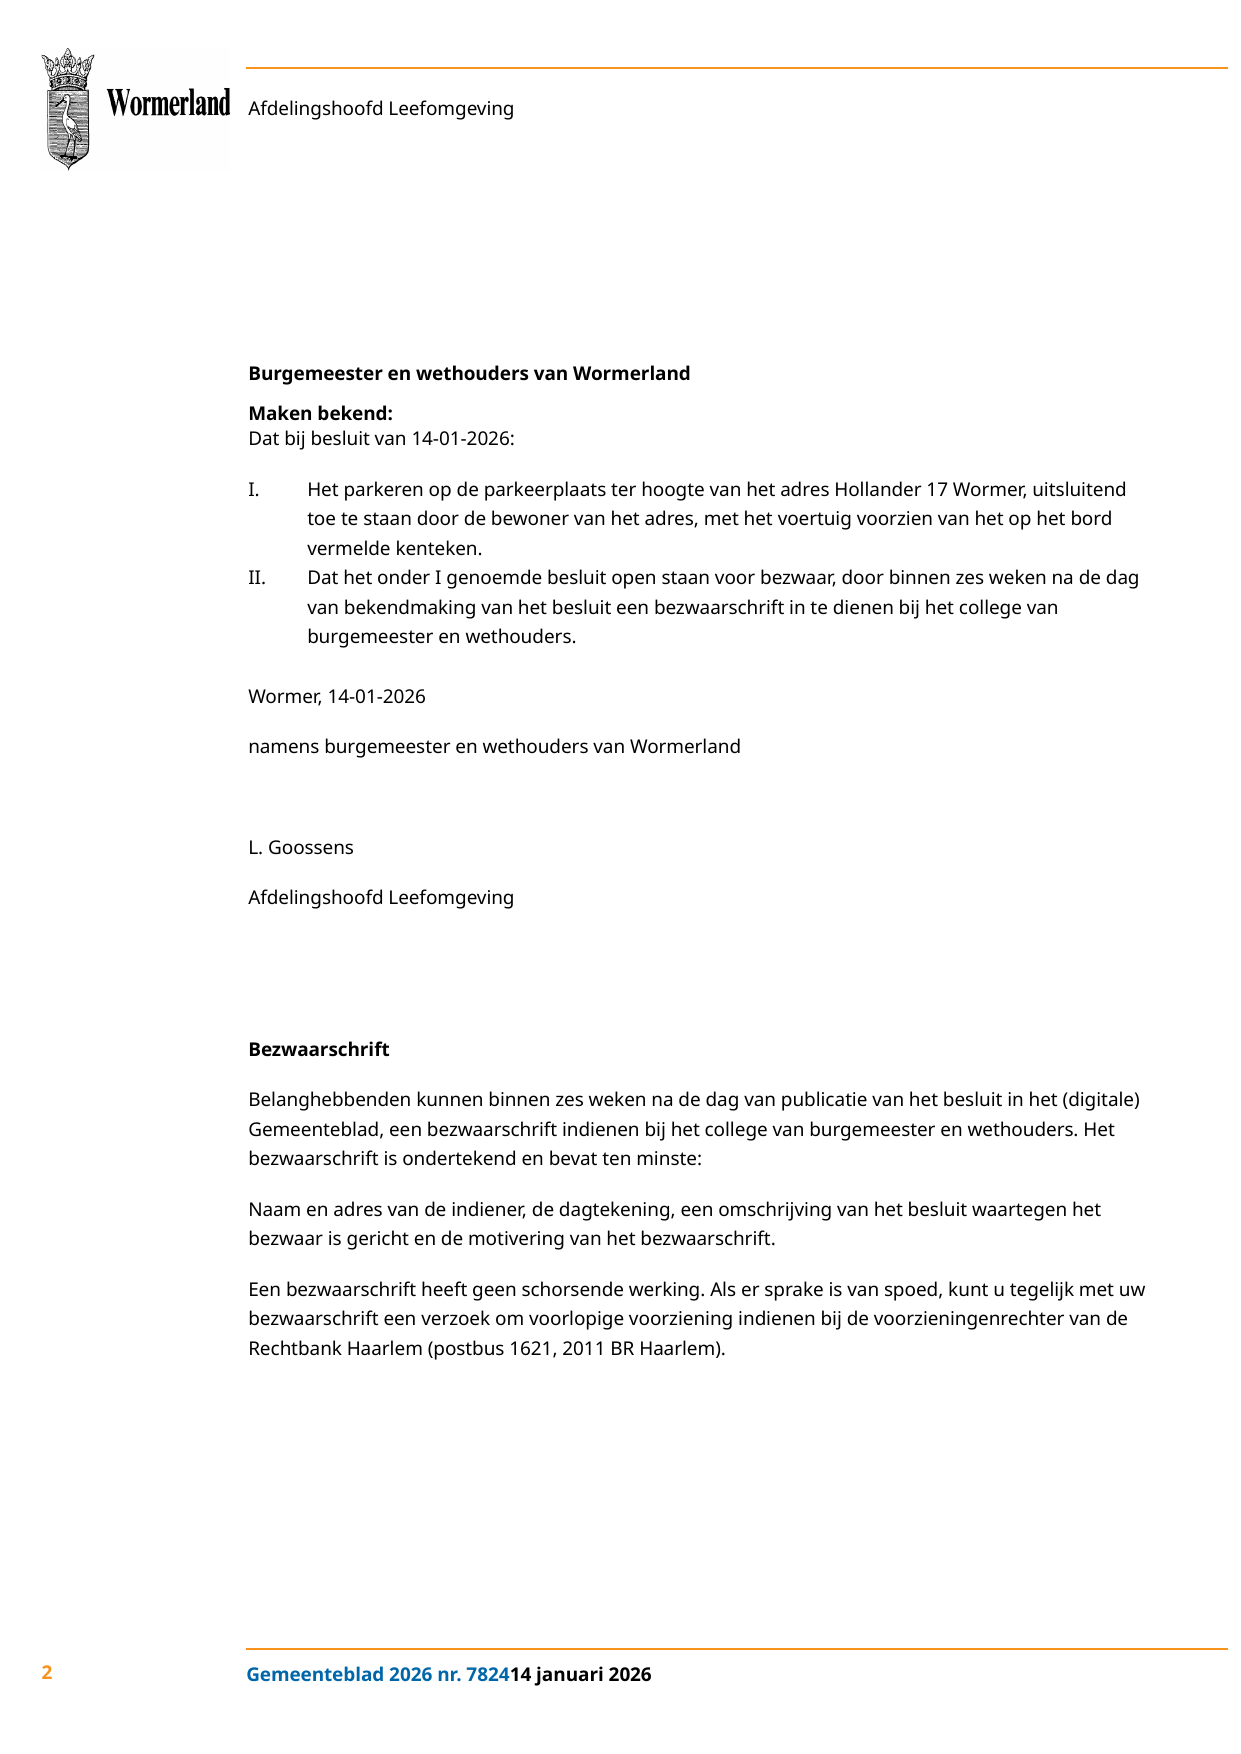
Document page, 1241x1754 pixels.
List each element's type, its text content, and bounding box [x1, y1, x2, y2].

text Afdelingshoofd Leefomgeving [248, 884, 1152, 910]
list Het parkeren op de parkeerplaats ter hoogte van het adres Hollander 17 Wormer, uitsluitend toe te staan door de bewoner van het adres, met het voertuig voorzien van het op het bord vermelde kenteken. [248, 476, 1152, 561]
list Dat het onder I genoemde besluit open staan voor bezwaar, door binnen zes weken na de dag van bekendmaking van het besluit een bezwaarschrift in te dienen bij het college van burgemeester en wethouders. [248, 564, 1152, 649]
text Een bezwaarschrift heeft geen schorsende werking. Als er sprake is van spoed, kunt u tegelijk met uw bezwaarschrift een verzoek om voorlopige voorziening indienen bij de voorzieningenrechter van de Rechtbank Haarlem (postbus 1621, 2011 BR Haarlem). [248, 1276, 1152, 1361]
text Maken bekend: [248, 400, 1152, 425]
text Naam en adres van de indiener, de dagtekening, een omschrijving van het besluit waartegen het bezwaar is gericht en de motivering van het bezwaarschrift. [248, 1196, 1152, 1251]
text Dat bij besluit van 14-01-2026: [248, 425, 1152, 451]
text Burgemeester en wethouders van Wormerland [248, 360, 1152, 386]
text L. Goossens [248, 834, 1152, 860]
picture [41, 47, 231, 172]
text Afdelingshoofd Leefomgeving [248, 95, 1152, 121]
text Belanghebbenden kunnen binnen zes weken na de dag van publicatie van het besluit in het (digitale) Gemeenteblad, een bezwaarschrift indienen bij het college van burgemeester en wethouders. Het bezwaarschrift is ondertekend en bevat ten minste: [248, 1086, 1152, 1171]
text Bezwaarschrift [248, 1036, 1152, 1062]
text Wormer, 14-01-2026 [248, 683, 1152, 709]
text namens burgemeester en wethouders van Wormerland [248, 733, 1152, 759]
